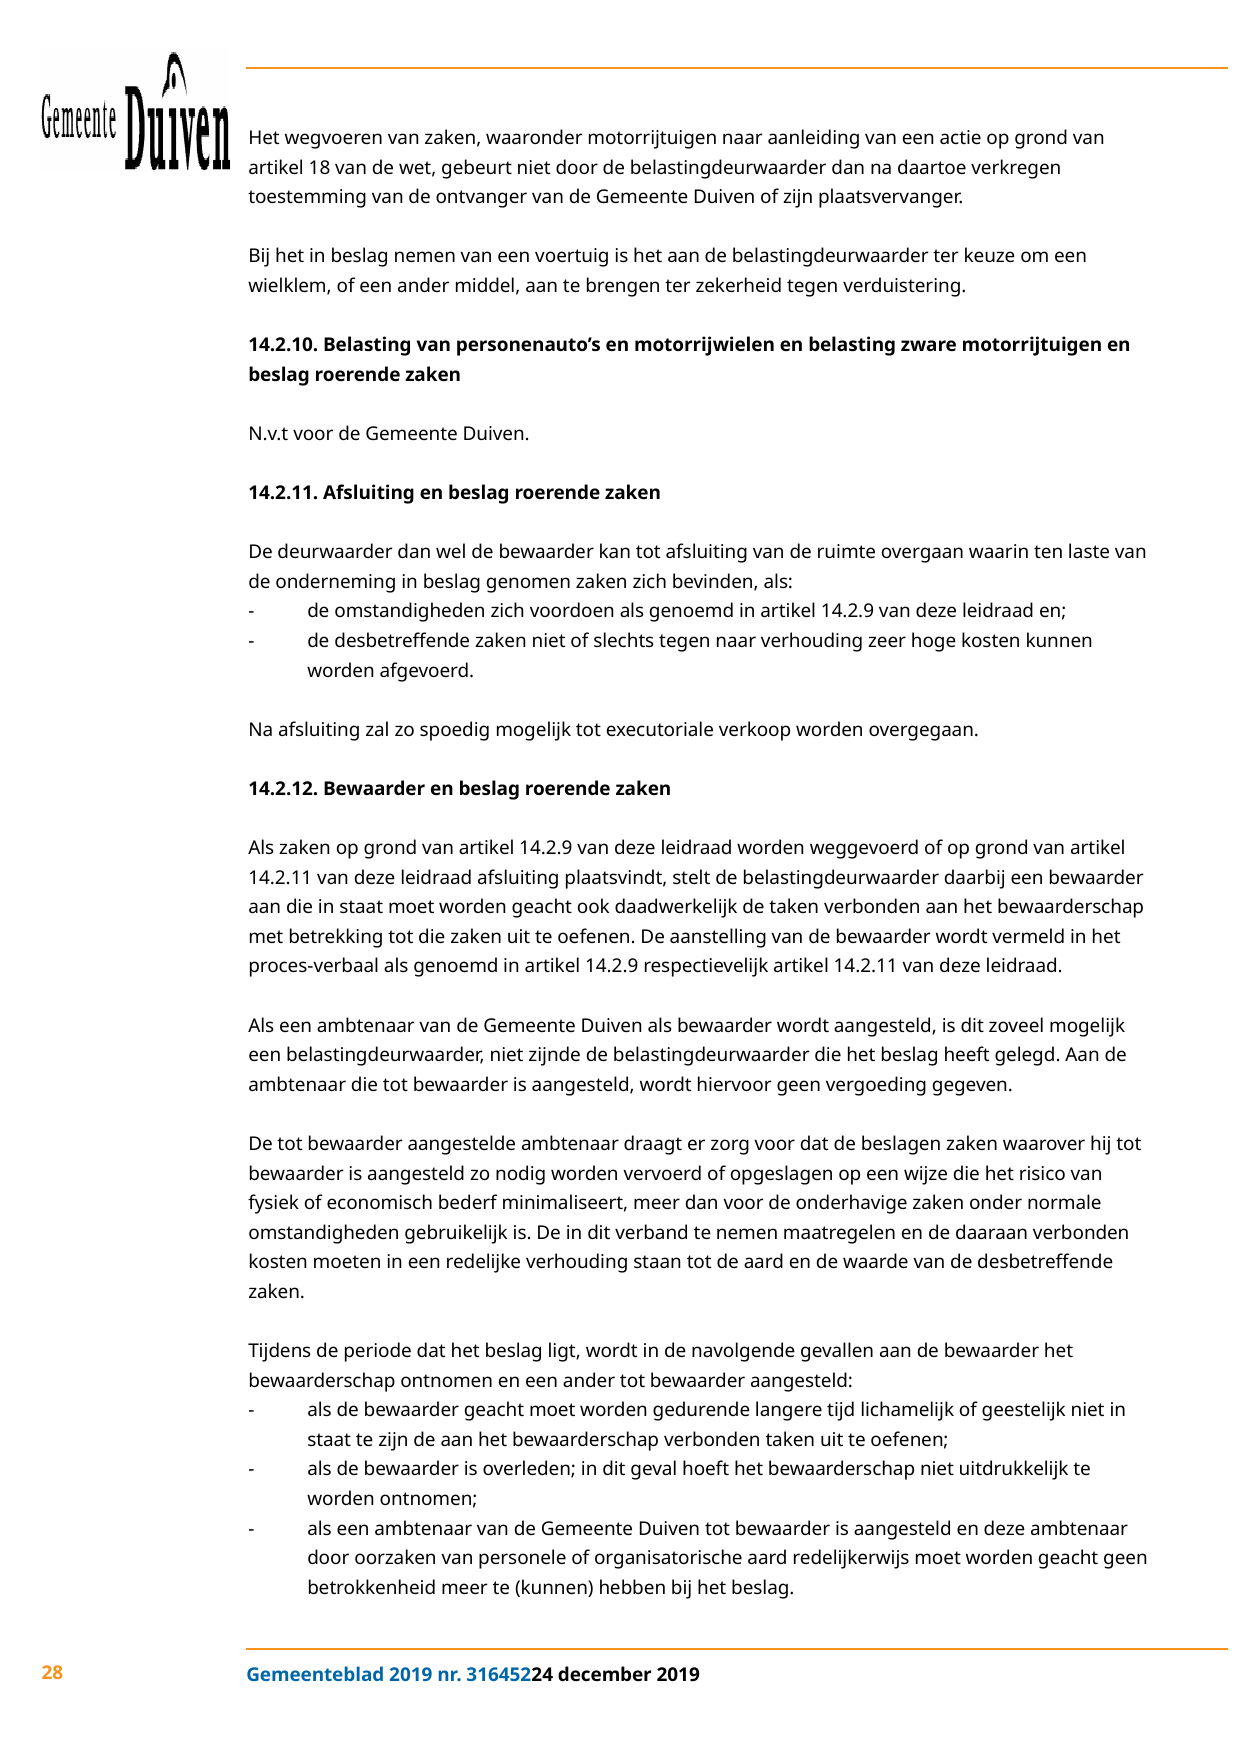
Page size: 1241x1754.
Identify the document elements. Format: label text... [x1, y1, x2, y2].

text Na afsluiting zal zo spoedig mogelijk tot executoriale verkoop worden overgegaan. [248, 716, 1152, 742]
text 14.2.10. Belasting van personenauto’s en motorrijwielen en belasting zware motorrijtuigen en beslag roerende zaken [248, 331, 1152, 387]
text 14.2.11. Afsluiting en beslag roerende zaken [248, 479, 1152, 505]
text Het wegvoeren van zaken, waaronder motorrijtuigen naar aanleiding van een actie op grond van artikel 18 van de wet, gebeurt niet door de belastingdeurwaarder dan na daartoe verkregen toestemming van de ontvanger van de Gemeente Duiven of zijn plaatsvervanger. [248, 124, 1152, 209]
text Als zaken op grond van artikel 14.2.9 van deze leidraad worden weggevoerd of op grond van artikel 14.2.11 van deze leidraad afsluiting plaatsvindt, stelt de belastingdeurwaarder daarbij een bewaarder aan die in staat moet worden geacht ook daadwerkelijk de taken verbonden aan het bewaarderschap met betrekking tot die zaken uit te oefenen. De aanstelling van de bewaarder wordt vermeld in het proces-verbaal als genoemd in artikel 14.2.9 respectievelijk artikel 14.2.11 van deze leidraad. [248, 834, 1152, 978]
text N.v.t voor de Gemeente Duiven. [248, 420, 1152, 446]
text De tot bewaarder aangestelde ambtenaar draagt er zorg voor dat de beslagen zaken waarover hij tot bewaarder is aangesteld zo nodig worden vervoerd of opgeslagen op een wijze die het risico van fysiek of economisch bederf minimaliseert, meer dan voor de onderhavige zaken onder normale omstandigheden gebruikelijk is. De in dit verband te nemen maatregelen en de daaraan verbonden kosten moeten in een redelijke verhouding staan tot de aard en de waarde van de desbetreffende zaken. [248, 1130, 1152, 1304]
list als de bewaarder geacht moet worden gedurende langere tijd lichamelijk of geestelijk niet in staat te zijn de aan het bewaarderschap verbonden taken uit te oefenen; [248, 1396, 1152, 1452]
text Als een ambtenaar van de Gemeente Duiven als bewaarder wordt aangesteld, is dit zoveel mogelijk een belastingdeurwaarder, niet zijnde de belastingdeurwaarder die het beslag heeft gelegd. Aan de ambtenaar die tot bewaarder is aangesteld, wordt hiervoor geen vergoeding gegeven. [248, 1012, 1152, 1097]
text Bij het in beslag nemen van een voertuig is het aan de belastingdeurwaarder ter keuze om een wielklem, of een ander middel, aan te brengen ter zekerheid tegen verduistering. [248, 243, 1152, 298]
text Tijdens de periode dat het beslag ligt, wordt in de navolgende gevallen aan de bewaarder het bewaarderschap ontnomen en een ander tot bewaarder aangesteld: [248, 1337, 1152, 1393]
list de omstandigheden zich voordoen als genoemd in artikel 14.2.9 van deze leidraad en; [248, 598, 1152, 623]
text 14.2.12. Bewaarder en beslag roerende zaken [248, 775, 1152, 801]
list als een ambtenaar van de Gemeente Duiven tot bewaarder is aangesteld en deze ambtenaar door oorzaken van personele of organisatorische aard redelijkerwijs moet worden geacht geen betrokkenheid meer te (kunnen) hebben bij het beslag. [248, 1515, 1152, 1600]
picture [41, 47, 231, 172]
text De deurwaarder dan wel de bewaarder kan tot afsluiting van de ruimte overgaan waarin ten laste van de onderneming in beslag genomen zaken zich bevinden, als: [248, 538, 1152, 594]
list de desbetreffende zaken niet of slechts tegen naar verhouding zeer hoge kosten kunnen worden afgevoerd. [248, 627, 1152, 683]
list als de bewaarder is overleden; in dit geval hoeft het bewaarderschap niet uitdrukkelijk te worden ontnomen; [248, 1456, 1152, 1511]
